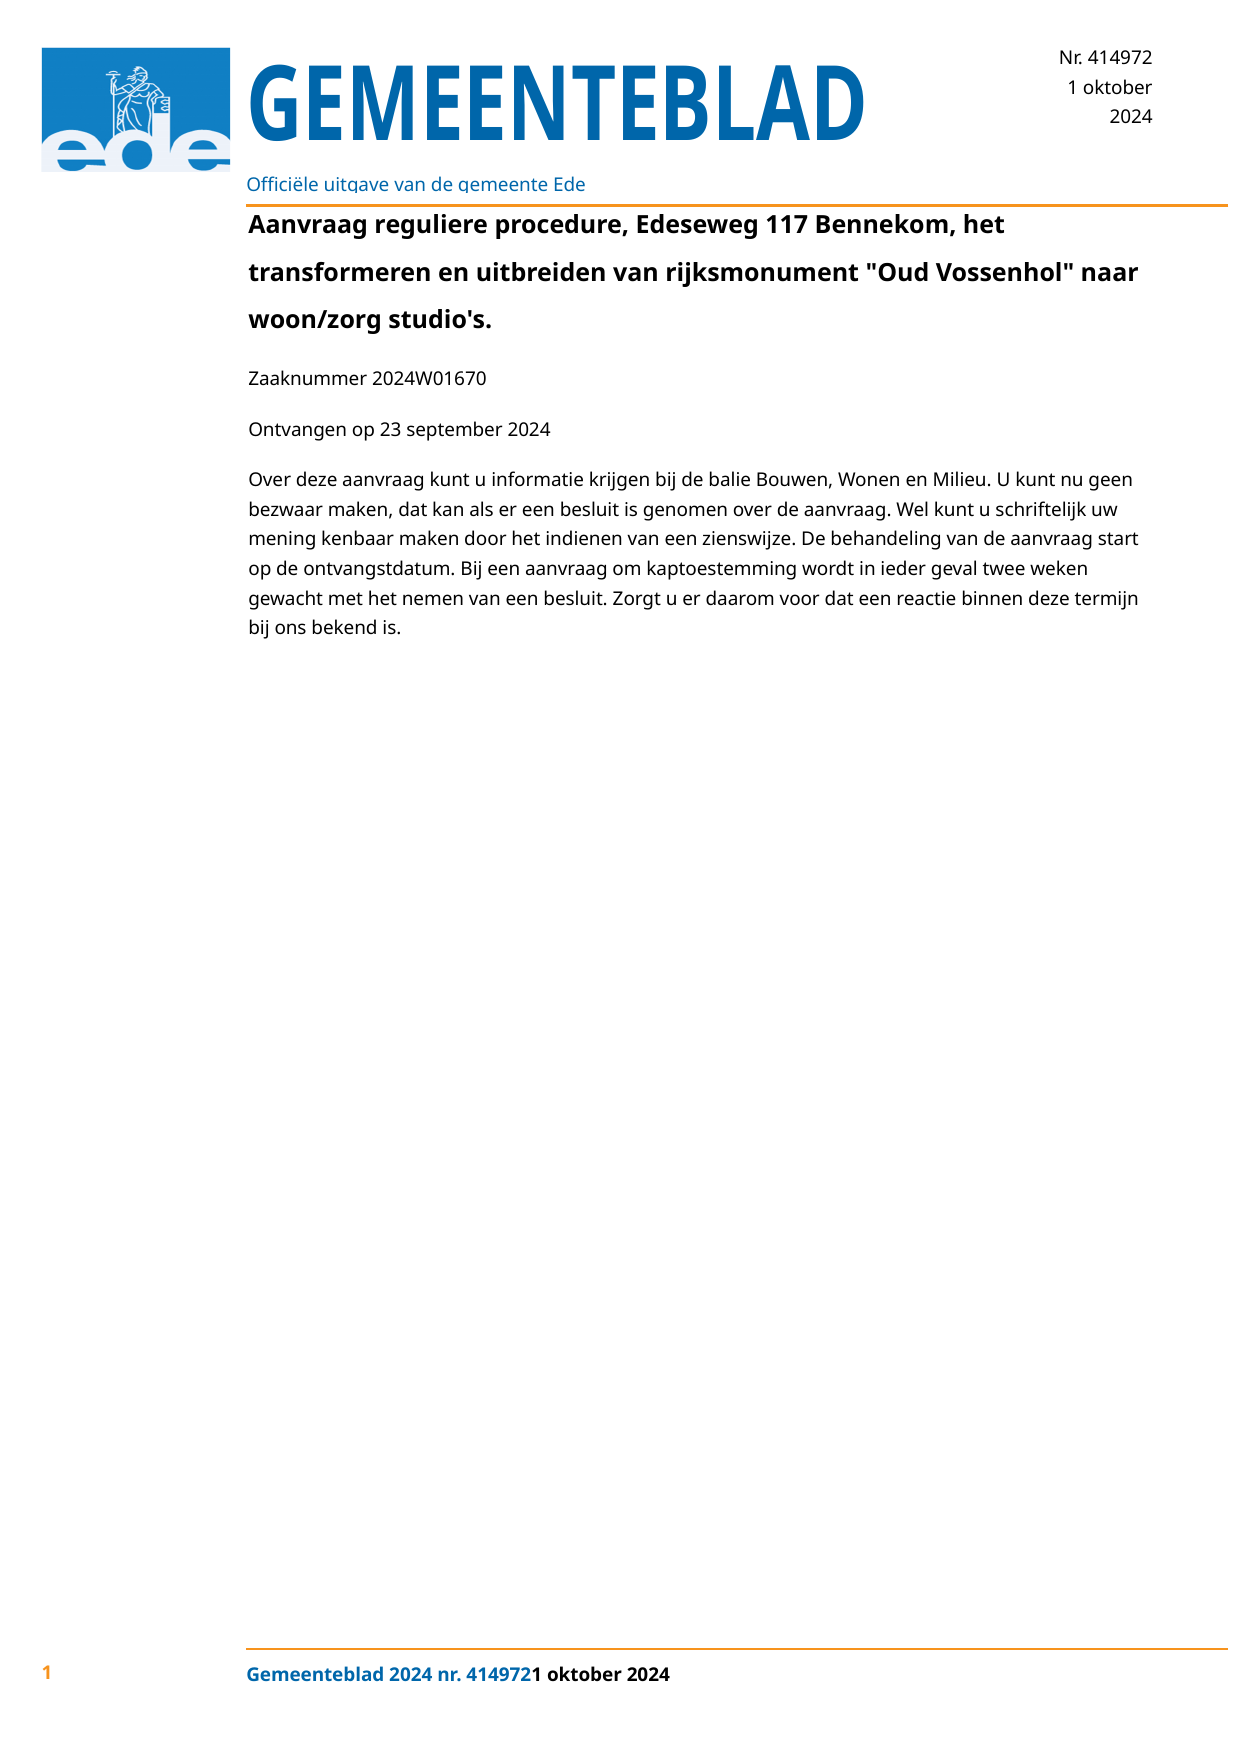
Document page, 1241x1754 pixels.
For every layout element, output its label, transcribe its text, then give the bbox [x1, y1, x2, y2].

picture [41, 47, 231, 172]
text Zaaknummer 2024W01670 [248, 366, 1152, 391]
text Over deze aanvraag kunt u informatie krijgen bij de balie Bouwen, Wonen en Milieu. U kunt nu geen bezwaar maken, dat kan als er een besluit is genomen over de aanvraag. Wel kunt u schriftelijk uw mening kenbaar maken door het indienen van een zienswijze. De behandeling van de aanvraag start op de ontvangstdatum. Bij een aanvraag om kaptoestemming wordt in ieder geval twee weken gewacht met het nemen van een besluit. Zorgt u er daarom voor dat een reactie binnen deze termijn bij ons bekend is. [248, 466, 1152, 640]
text Aanvraag reguliere procedure, Edeseweg 117 Bennekom, het transformeren en uitbreiden van rijksmonument "Oud Vossenhol" naar woon/zorg studio's. [248, 207, 1152, 336]
text Ontvangen op 23 september 2024 [248, 416, 1152, 442]
